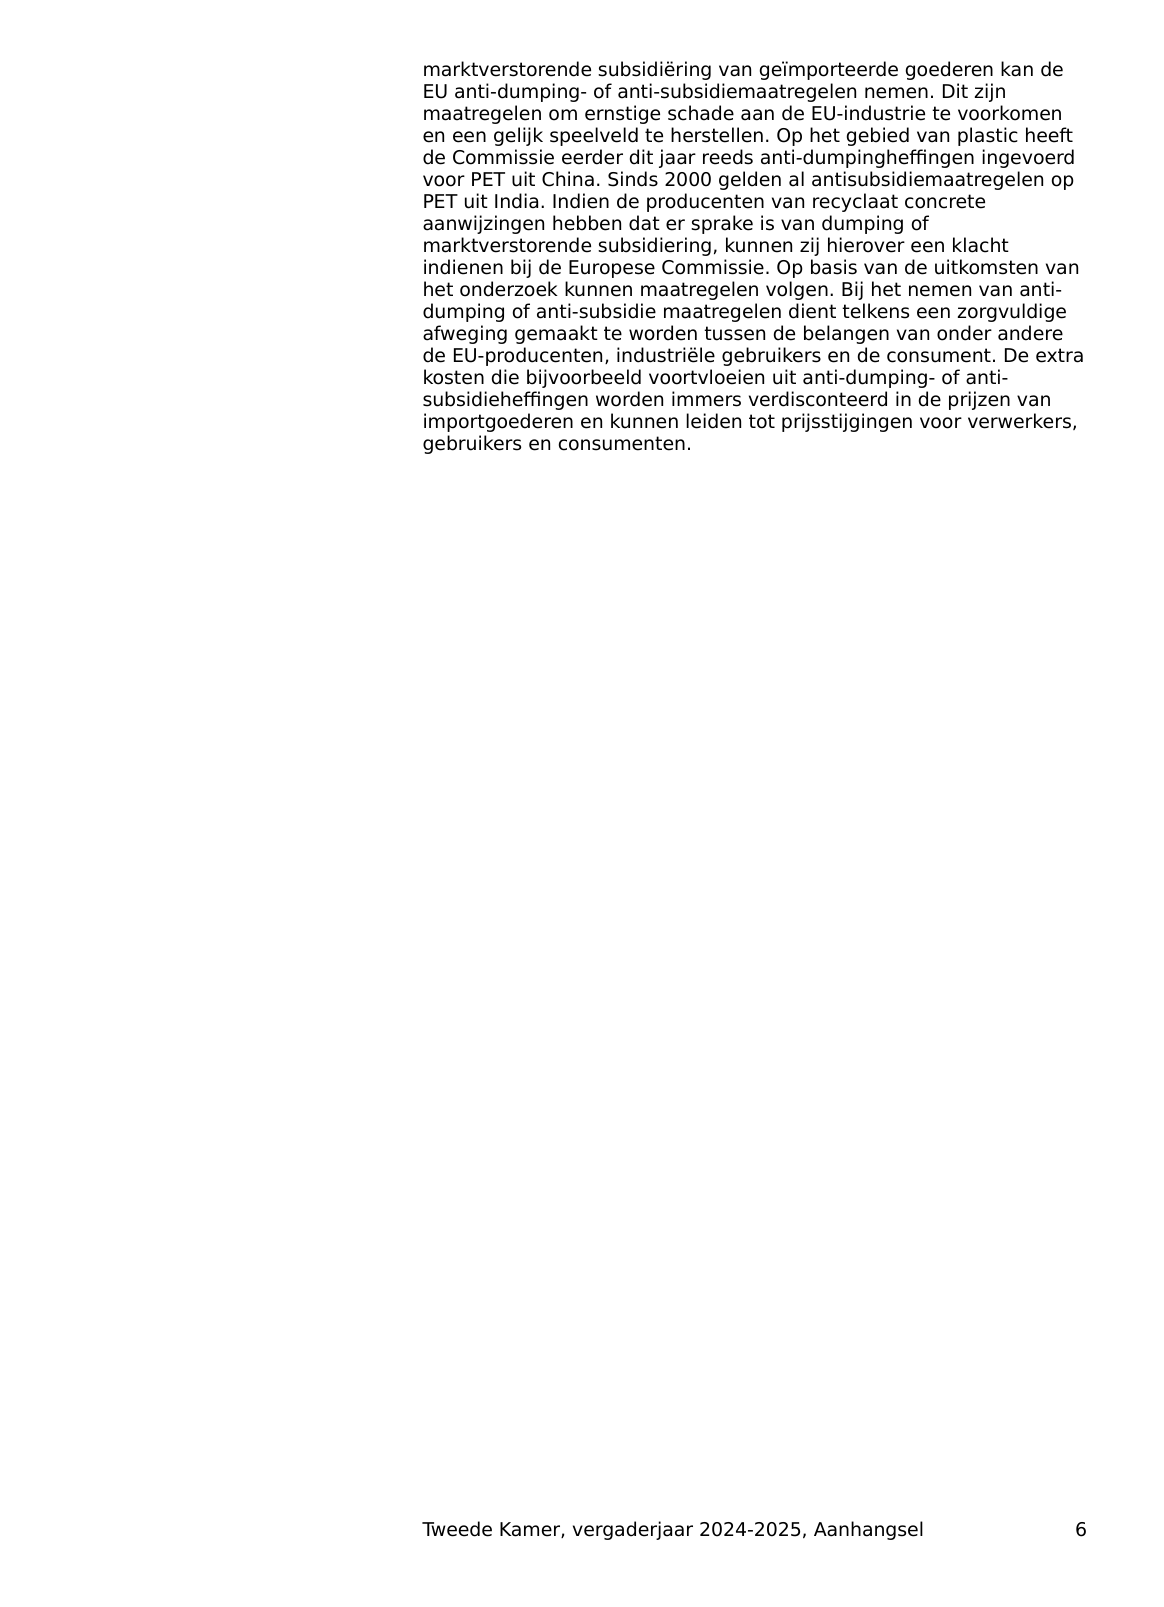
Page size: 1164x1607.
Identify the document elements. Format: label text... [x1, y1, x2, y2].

text marktverstorende subsidiëring van geïmporteerde goederen kan de EU anti-dumping- of anti-subsidiemaatregelen nemen. Dit zijn maatregelen om ernstige schade aan de EU-industrie te voorkomen en een gelijk speelveld te herstellen. Op het gebied van plastic heeft de Commissie eerder dit jaar reeds anti-dumpingheffingen ingevoerd voor PET uit China. Sinds 2000 gelden al antisubsidiemaatregelen op PET uit India. Indien de producenten van recyclaat concrete aanwijzingen hebben dat er sprake is van dumping of marktverstorende subsidiering, kunnen zij hierover een klacht indienen bij de Europese Commissie. Op basis van de uitkomsten van het onderzoek kunnen maatregelen volgen. Bij het nemen van anti-dumping of anti-subsidie maatregelen dient telkens een zorgvuldige afweging gemaakt te worden tussen de belangen van onder andere de EU-producenten, industriële gebruikers en de consument. De extra kosten die bijvoorbeeld voortvloeien uit anti-dumping- of anti-subsidieheffingen worden immers verdisconteerd in de prijzen van importgoederen en kunnen leiden tot prijsstijgingen voor verwerkers, gebruikers en consumenten. [422, 59, 1087, 455]
